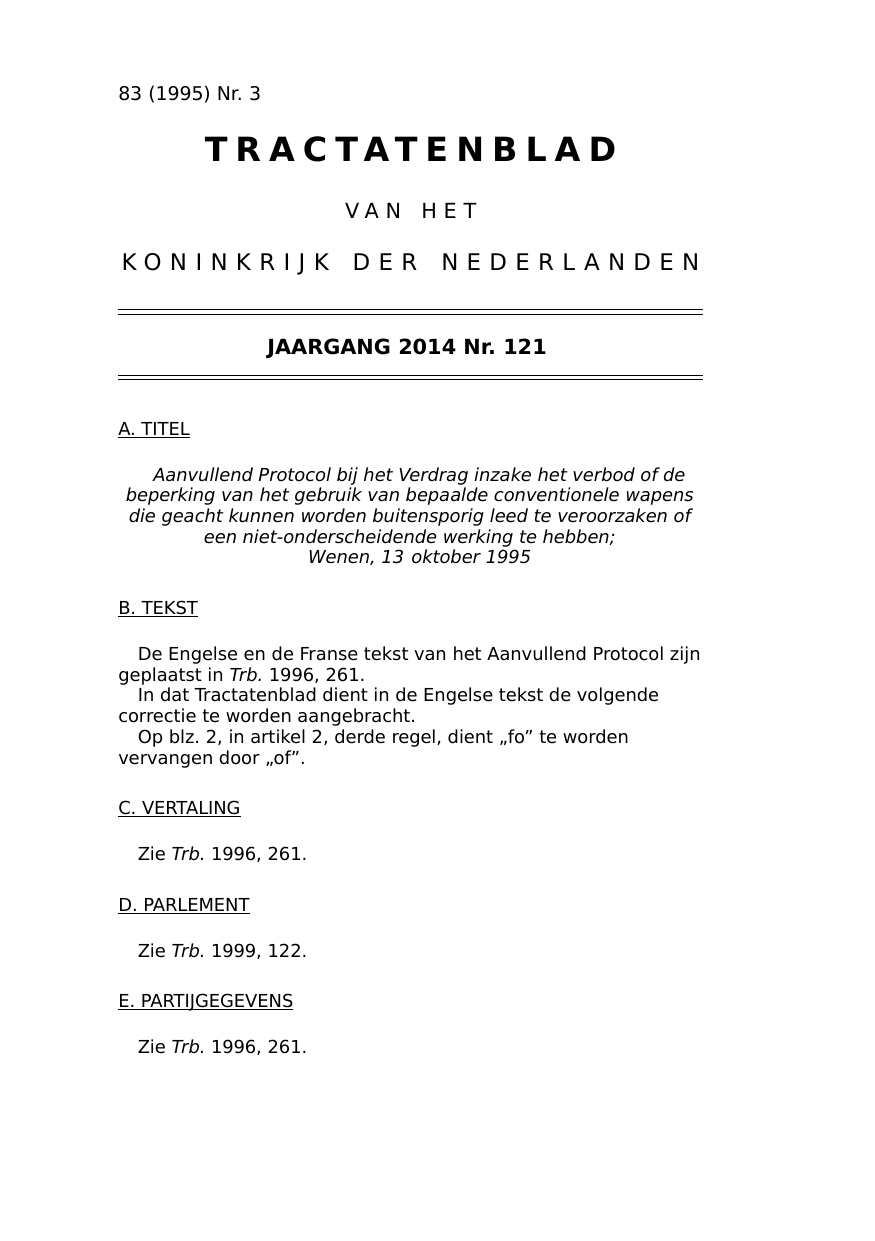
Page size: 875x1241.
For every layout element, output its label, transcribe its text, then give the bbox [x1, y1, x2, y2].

subtitle D. PARLEMENT [118, 895, 703, 915]
text De Engelse en de Franse tekst van het Aanvullend Protocol zijn geplaatst in Trb. 1996, 261. [118, 644, 703, 685]
subtitle C. VERTALING [118, 798, 703, 819]
text Zie Trb. 1996, 261. [118, 844, 703, 865]
text Zie Trb. 1999, 122. [118, 940, 703, 961]
text KONINKRIJK DER NEDERLANDEN [118, 249, 703, 276]
text Wenen, 13 oktober 1995 [118, 547, 703, 568]
text TRACTATENBLAD [118, 130, 703, 169]
subtitle A. TITEL [118, 419, 703, 439]
text VAN HET [118, 199, 703, 223]
text In dat Tractatenblad dient in de Engelse tekst de volgende correctie te worden aangebracht. [118, 685, 703, 727]
text Aanvullend Protocol bij het Verdrag inzake het verbod of de beperking van het gebruik van bepaalde conventionele wapens die geacht kunnen worden buitensporig leed te veroorzaken of een niet-onderscheidende werking te hebben; [118, 464, 703, 547]
text JAARGANG 2014 Nr. 121 [118, 335, 703, 359]
text 83 (1995) Nr. 3 [118, 83, 703, 105]
subtitle B. TEKST [118, 598, 703, 619]
subtitle E. PARTIJGEGEVENS [118, 991, 703, 1012]
text Op blz. 2, in artikel 2, derde regel, dient „fo” te worden vervangen door „of”. [118, 727, 703, 768]
text Zie Trb. 1996, 261. [118, 1037, 703, 1058]
